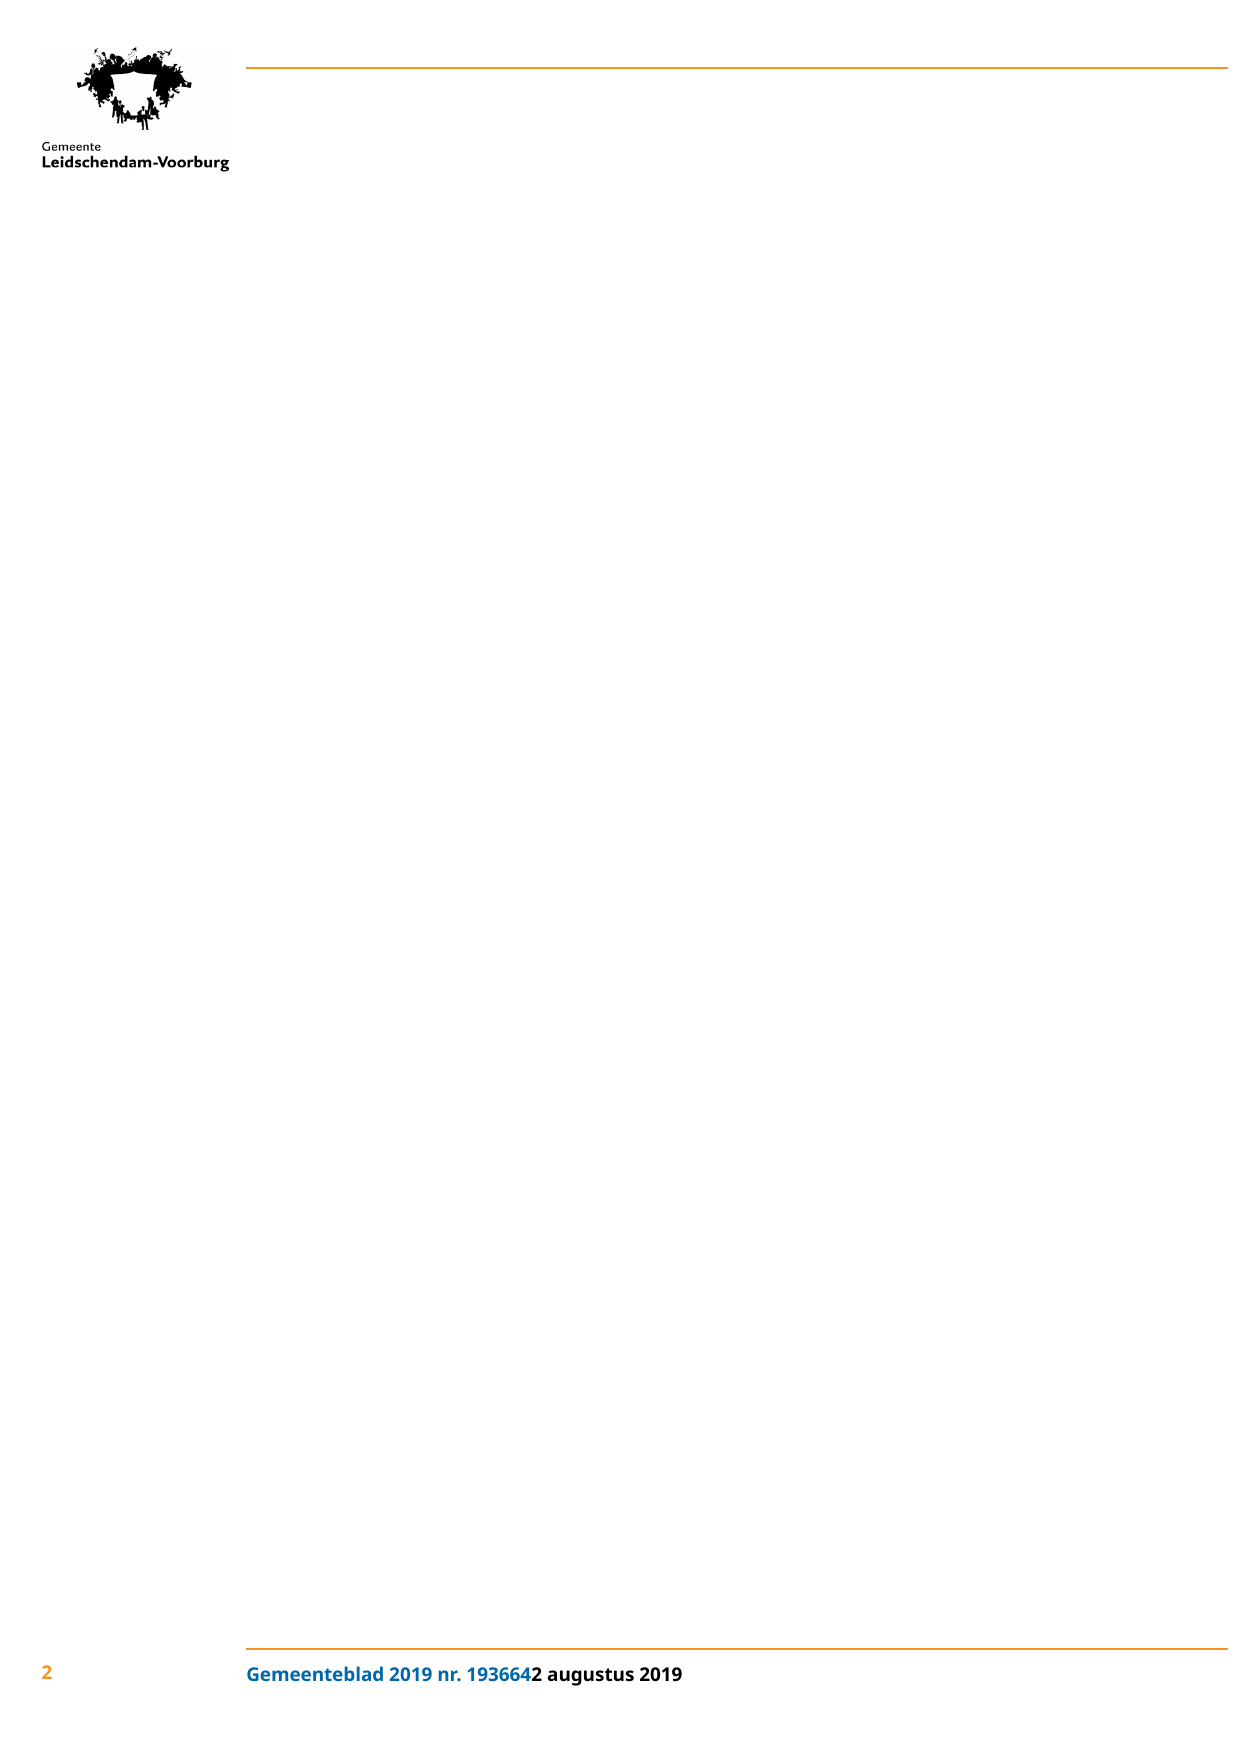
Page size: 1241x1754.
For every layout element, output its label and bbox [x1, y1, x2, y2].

picture [41, 47, 231, 172]
